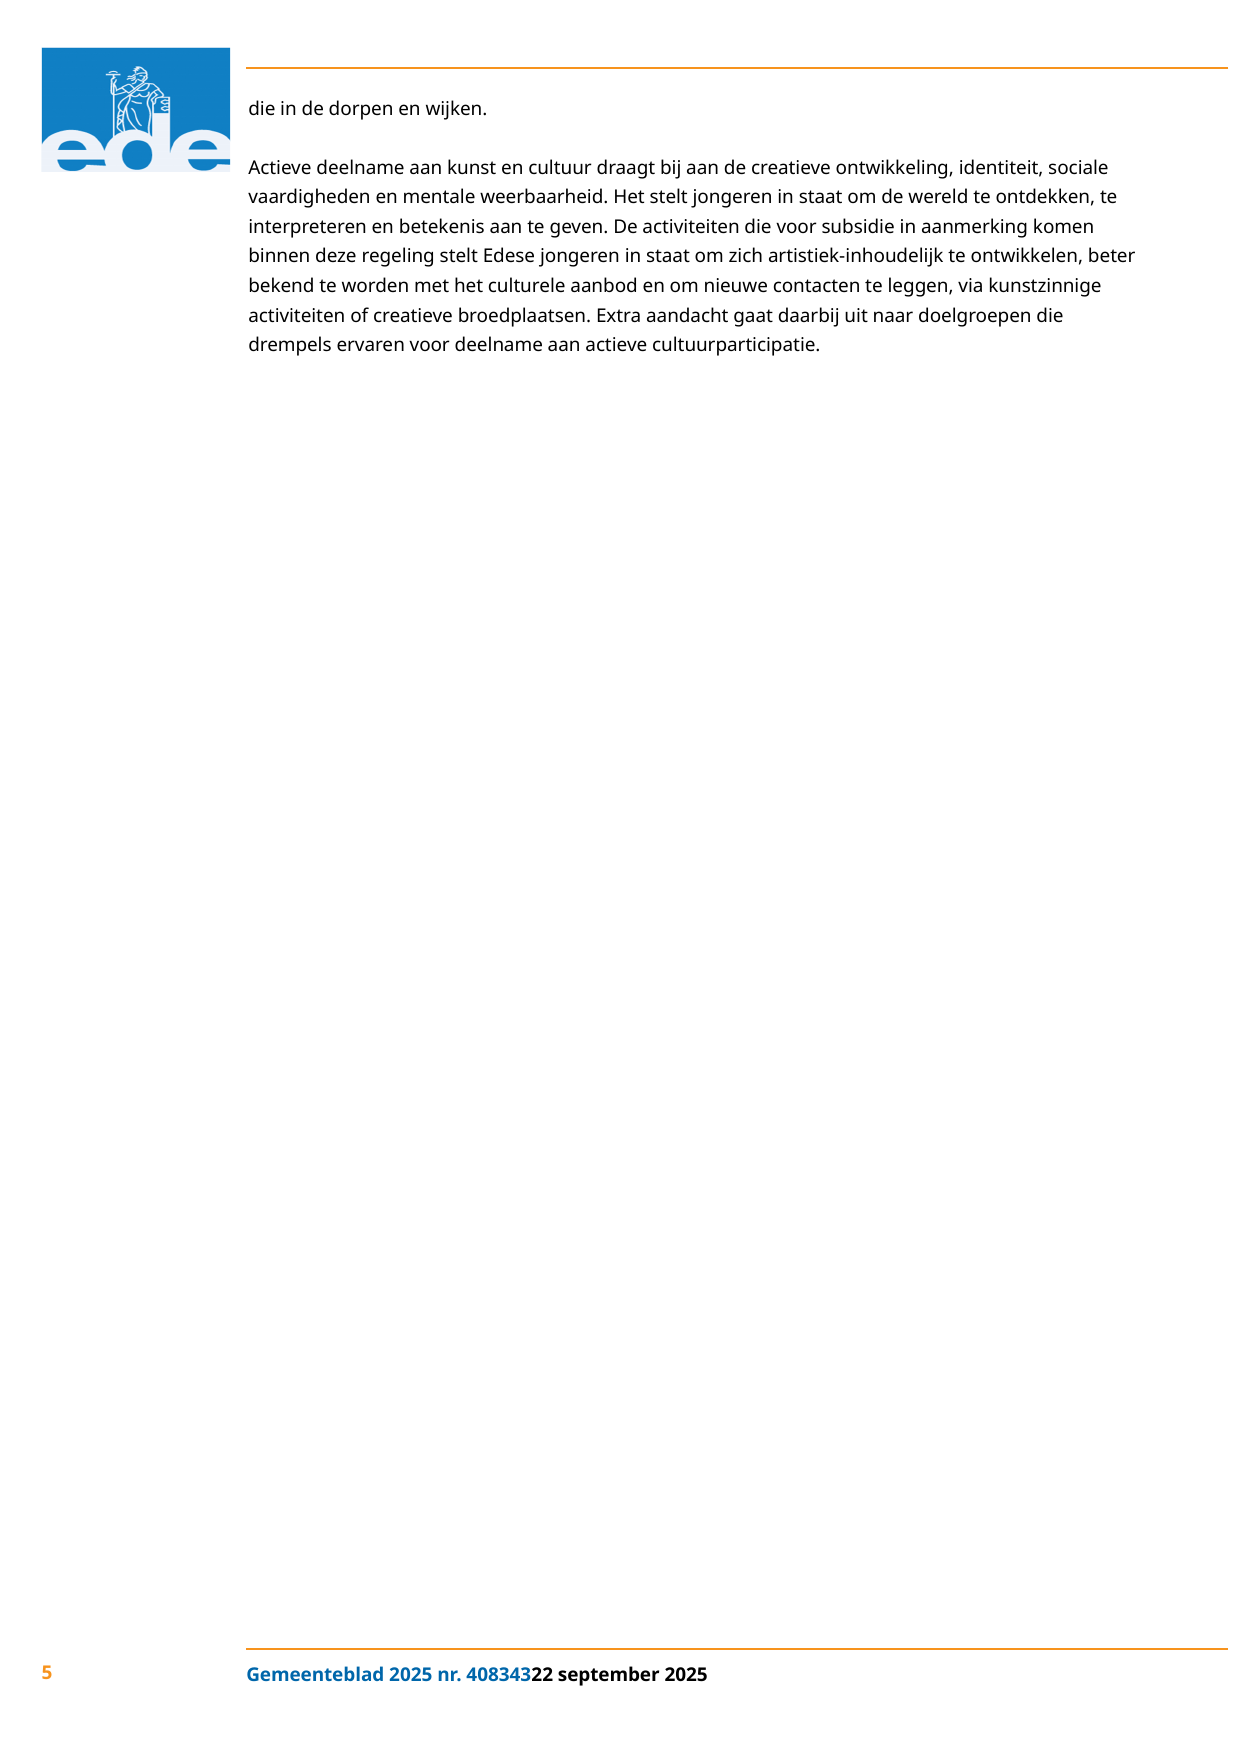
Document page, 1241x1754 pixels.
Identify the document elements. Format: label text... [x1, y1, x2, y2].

picture [41, 47, 231, 172]
text Actieve deelname aan kunst en cultuur draagt bij aan de creatieve ontwikkeling, identiteit, sociale vaardigheden en mentale weerbaarheid. Het stelt jongeren in staat om de wereld te ontdekken, te interpreteren en betekenis aan te geven. De activiteiten die voor subsidie in aanmerking komen binnen deze regeling stelt Edese jongeren in staat om zich artistiek-inhoudelijk te ontwikkelen, beter bekend te worden met het culturele aanbod en om nieuwe contacten te leggen, via kunstzinnige activiteiten of creatieve broedplaatsen. Extra aandacht gaat daarbij uit naar doelgroepen die drempels ervaren voor deelname aan actieve cultuurparticipatie. [248, 154, 1152, 357]
text die in de dorpen en wijken. [248, 95, 1152, 121]
